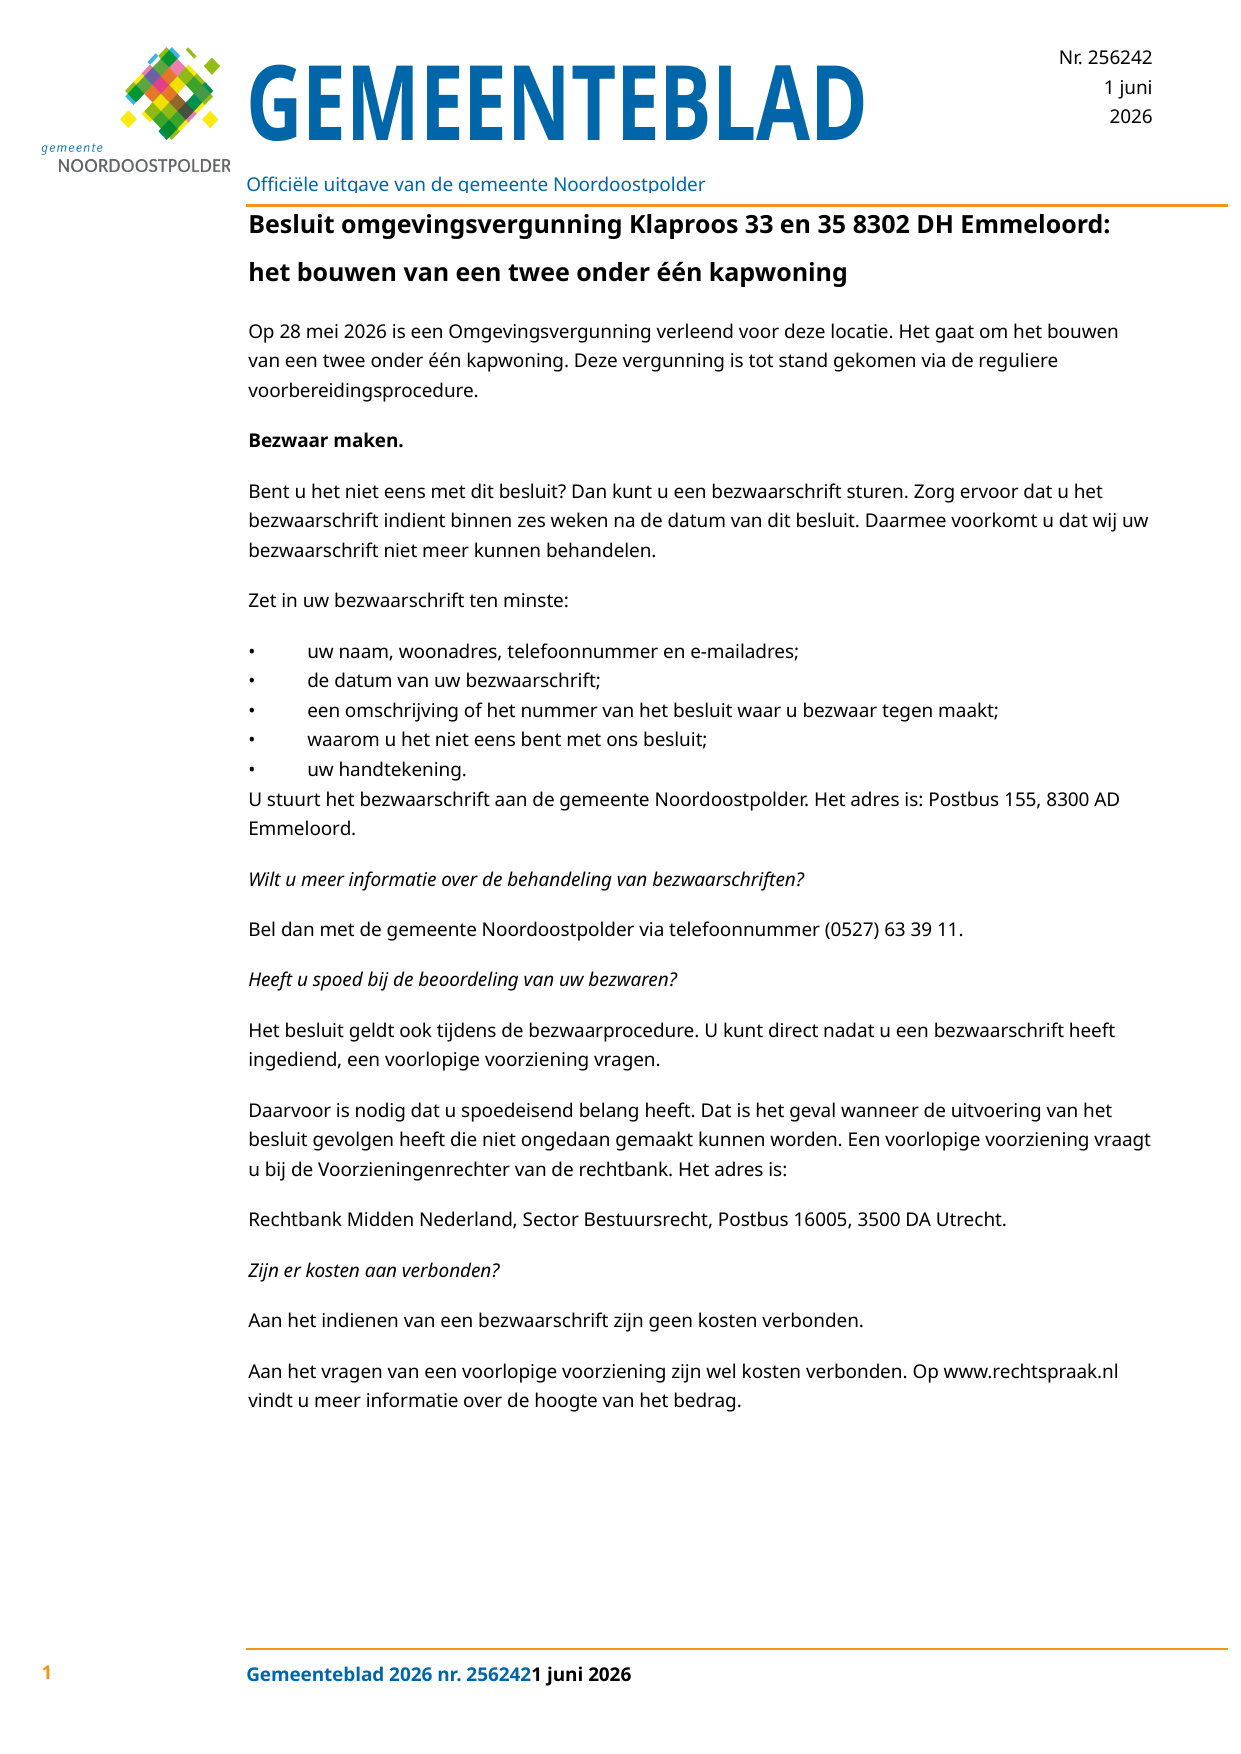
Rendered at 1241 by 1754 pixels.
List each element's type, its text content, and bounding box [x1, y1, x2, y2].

list de datum van uw bezwaarschrift; [248, 667, 1152, 693]
text Zijn er kosten aan verbonden? [248, 1257, 1152, 1283]
text Aan het vragen van een voorlopige voorziening zijn wel kosten verbonden. Op www.rechtspraak.nl vindt u meer informatie over de hoogte van het bedrag. [248, 1358, 1152, 1413]
text Heeft u spoed bij de beoordeling van uw bezwaren? [248, 967, 1152, 992]
text Bel dan met de gemeente Noordoostpolder via telefoonnummer (0527) 63 39 11. [248, 916, 1152, 942]
text Bezwaar maken. [248, 427, 1152, 453]
list een omschrijving of het nummer van het besluit waar u bezwaar tegen maakt; [248, 697, 1152, 723]
list waarom u het niet eens bent met ons besluit; [248, 727, 1152, 752]
list uw naam, woonadres, telefoonnummer en e-mailadres; [248, 638, 1152, 664]
list uw handtekening. [248, 756, 1152, 782]
picture [41, 47, 231, 172]
text Zet in uw bezwaarschrift ten minste: [248, 587, 1152, 613]
text Daarvoor is nodig dat u spoedeisend belang heeft. Dat is het geval wanneer de uitvoering van het besluit gevolgen heeft die niet ongedaan gemaakt kunnen worden. Een voorlopige voorziening vraagt u bij de Voorzieningenrechter van de rechtbank. Het adres is: [248, 1097, 1152, 1182]
text Aan het indienen van een bezwaarschrift zijn geen kosten verbonden. [248, 1307, 1152, 1333]
text Op 28 mei 2026 is een Omgevingsvergunning verleend voor deze locatie. Het gaat om het bouwen van een twee onder één kapwoning. Deze vergunning is tot stand gekomen via de reguliere voorbereidingsprocedure. [248, 318, 1152, 403]
text Besluit omgevingsvergunning Klaproos 33 en 35 8302 DH Emmeloord: het bouwen van een twee onder één kapwoning [248, 207, 1152, 288]
text Bent u het niet eens met dit besluit? Dan kunt u een bezwaarschrift sturen. Zorg ervoor dat u het bezwaarschrift indient binnen zes weken na de datum van dit besluit. Daarmee voorkomt u dat wij uw bezwaarschrift niet meer kunnen behandelen. [248, 478, 1152, 563]
text Het besluit geldt ook tijdens de bezwaarprocedure. U kunt direct nadat u een bezwaarschrift heeft ingediend, een voorlopige voorziening vragen. [248, 1017, 1152, 1072]
text U stuurt het bezwaarschrift aan de gemeente Noordoostpolder. Het adres is: Postbus 155, 8300 AD Emmeloord. [248, 786, 1152, 841]
text Wilt u meer informatie over de behandeling van bezwaarschriften? [248, 866, 1152, 892]
text Rechtbank Midden Nederland, Sector Bestuursrecht, Postbus 16005, 3500 DA Utrecht. [248, 1207, 1152, 1232]
